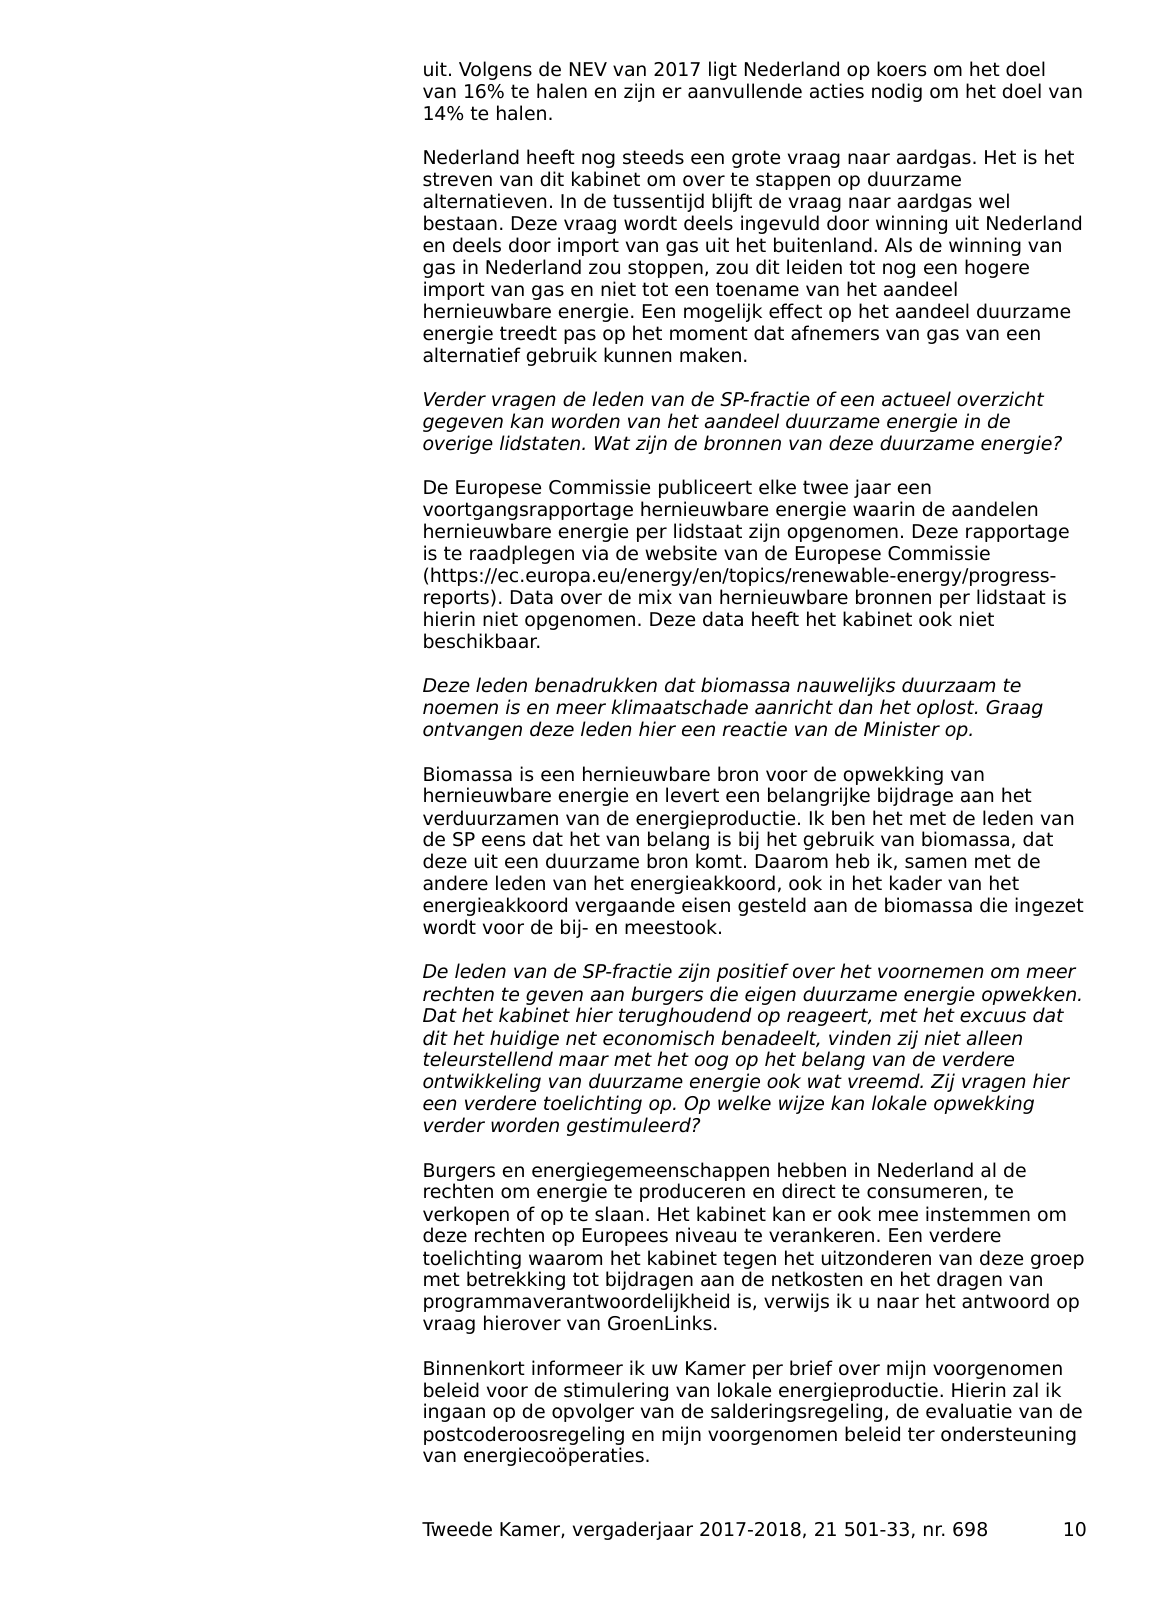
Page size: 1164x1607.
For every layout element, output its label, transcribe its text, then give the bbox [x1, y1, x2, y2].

text De leden van de SP-fractie zijn positief over het voornemen om meer rechten te geven aan burgers die eigen duurzame energie opwekken. Dat het kabinet hier terughoudend op reageert, met het excuus dat dit het huidige net economisch benadeelt, vinden zij niet alleen teleurstellend maar met het oog op het belang van de verdere ontwikkeling van duurzame energie ook wat vreemd. Zij vragen hier een verdere toelichting op. Op welke wijze kan lokale opwekking verder worden gestimuleerd? [422, 961, 1087, 1137]
text uit. Volgens de NEV van 2017 ligt Nederland op koers om het doel van 16% te halen en zijn er aanvullende acties nodig om het doel van 14% te halen. [422, 59, 1087, 125]
text Deze leden benadrukken dat biomassa nauwelijks duurzaam te noemen is en meer klimaatschade aanricht dan het oplost. Graag ontvangen deze leden hier een reactie van de Minister op. [422, 675, 1087, 741]
text Biomassa is een hernieuwbare bron voor de opwekking van hernieuwbare energie en levert een belangrijke bijdrage aan het verduurzamen van de energieproductie. Ik ben het met de leden van de SP eens dat het van belang is bij het gebruik van biomassa, dat deze uit een duurzame bron komt. Daarom heb ik, samen met de andere leden van het energieakkoord, ook in het kader van het energieakkoord vergaande eisen gesteld aan de biomassa die ingezet wordt voor de bij- en meestook. [422, 763, 1087, 939]
text Burgers en energiegemeenschappen hebben in Nederland al de rechten om energie te produceren en direct te consumeren, te verkopen of op te slaan. Het kabinet kan er ook mee instemmen om deze rechten op Europees niveau te verankeren. Een verdere toelichting waarom het kabinet tegen het uitzonderen van deze groep met betrekking tot bijdragen aan de netkosten en het dragen van programmaverantwoordelijkheid is, verwijs ik u naar het antwoord op vraag hierover van GroenLinks. [422, 1159, 1087, 1335]
text Verder vragen de leden van de SP-fractie of een actueel overzicht gegeven kan worden van het aandeel duurzame energie in de overige lidstaten. Wat zijn de bronnen van deze duurzame energie? [422, 389, 1087, 455]
text Nederland heeft nog steeds een grote vraag naar aardgas. Het is het streven van dit kabinet om over te stappen op duurzame alternatieven. In de tussentijd blijft de vraag naar aardgas wel bestaan. Deze vraag wordt deels ingevuld door winning uit Nederland en deels door import van gas uit het buitenland. Als de winning van gas in Nederland zou stoppen, zou dit leiden tot nog een hogere import van gas en niet tot een toename van het aandeel hernieuwbare energie. Een mogelijk effect op het aandeel duurzame energie treedt pas op het moment dat afnemers van gas van een alternatief gebruik kunnen maken. [422, 147, 1087, 367]
text Binnenkort informeer ik uw Kamer per brief over mijn voorgenomen beleid voor de stimulering van lokale energieproductie. Hierin zal ik ingaan op de opvolger van de salderingsregeling, de evaluatie van de postcoderoosregeling en mijn voorgenomen beleid ter ondersteuning van energiecoöperaties. [422, 1357, 1087, 1467]
text De Europese Commissie publiceert elke twee jaar een voortgangsrapportage hernieuwbare energie waarin de aandelen hernieuwbare energie per lidstaat zijn opgenomen. Deze rapportage is te raadplegen via de website van de Europese Commissie (https://ec.europa.eu/energy/en/topics/renewable-energy/progress-reports). Data over de mix van hernieuwbare bronnen per lidstaat is hierin niet opgenomen. Deze data heeft het kabinet ook niet beschikbaar. [422, 477, 1087, 653]
